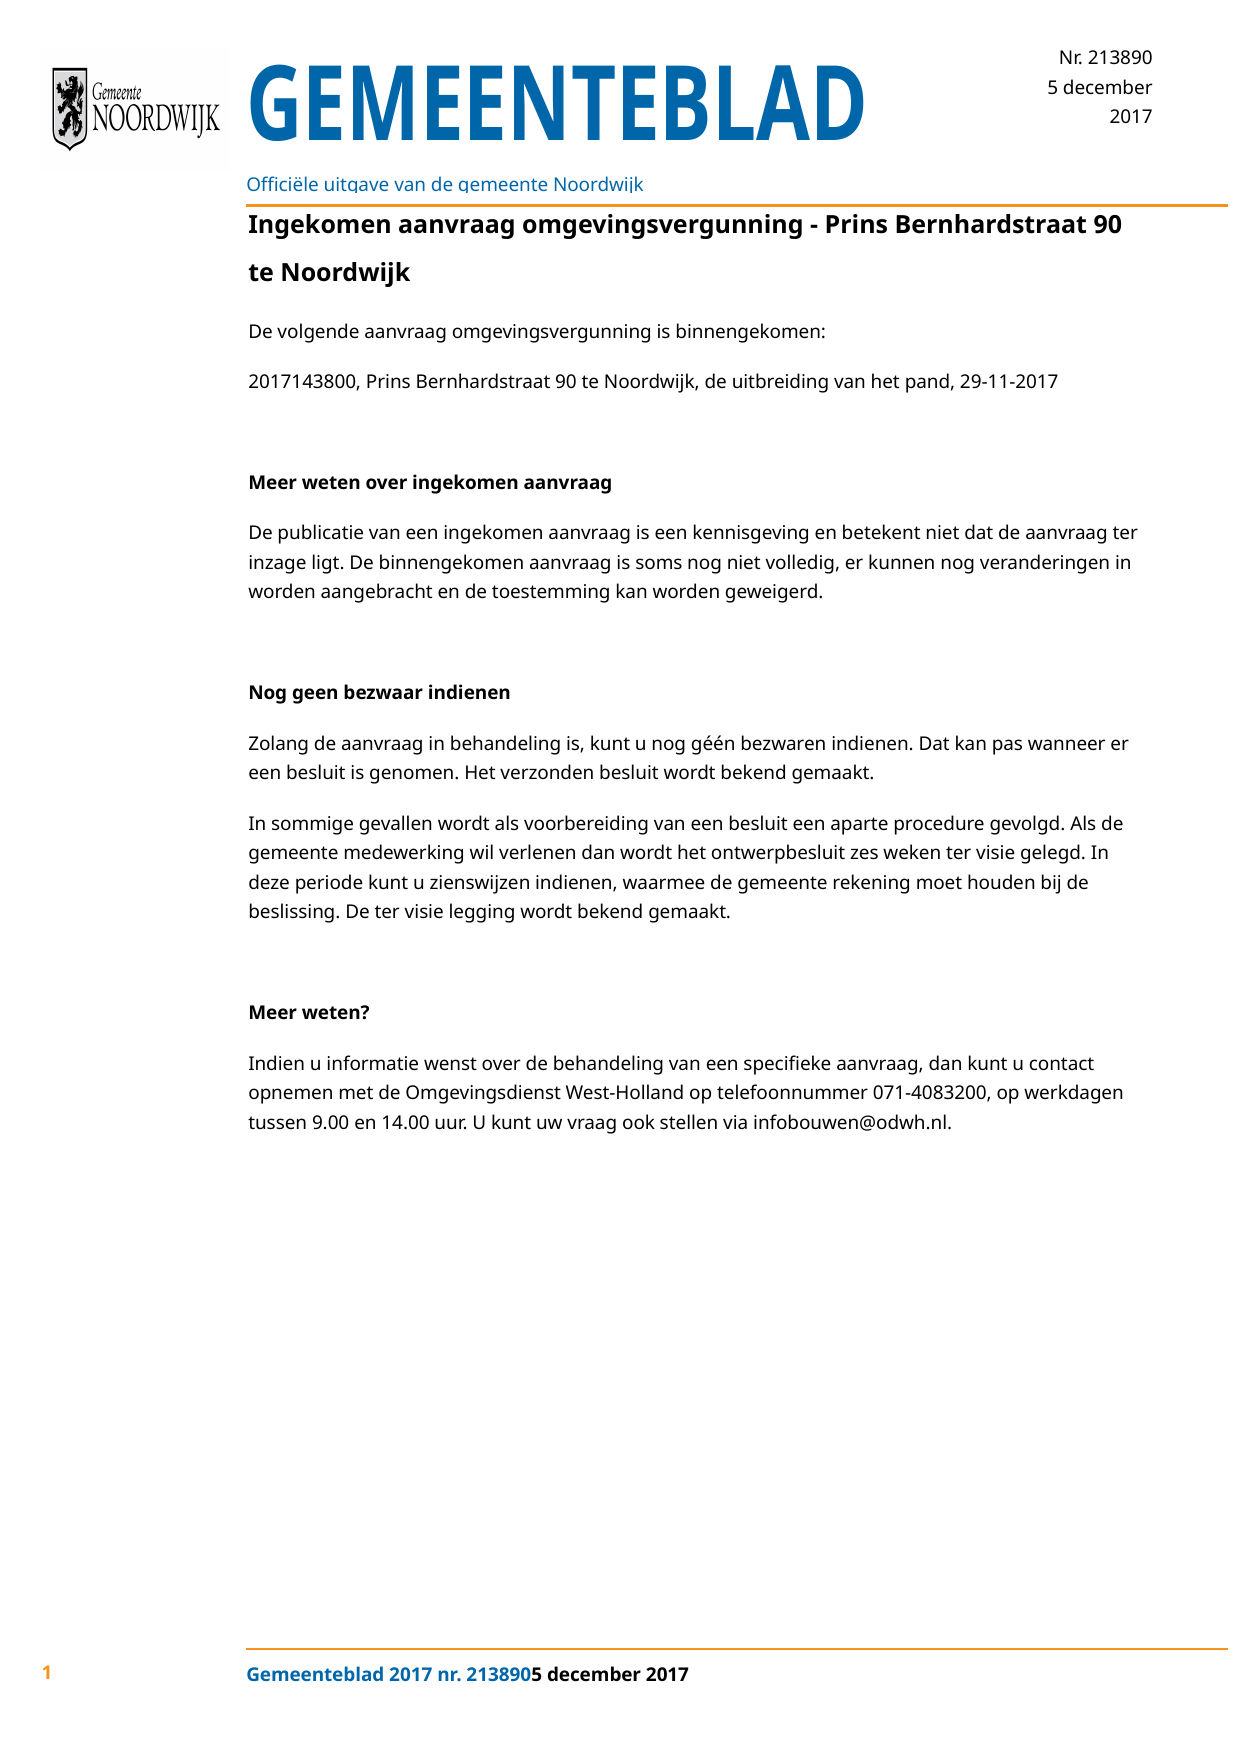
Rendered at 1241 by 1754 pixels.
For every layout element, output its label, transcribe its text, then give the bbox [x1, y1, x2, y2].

text Zolang de aanvraag in behandeling is, kunt u nog géén bezwaren indienen. Dat kan pas wanneer er een besluit is genomen. Het verzonden besluit wordt bekend gemaakt. [248, 730, 1152, 785]
text Meer weten over ingekomen aanvraag [248, 469, 1152, 495]
text Meer weten? [248, 999, 1152, 1025]
text In sommige gevallen wordt als voorbereiding van een besluit een aparte procedure gevolgd. Als de gemeente medewerking wil verlenen dan wordt het ontwerpbesluit zes weken ter visie gelegd. In deze periode kunt u zienswijzen indienen, waarmee de gemeente rekening moet houden bij de beslissing. De ter visie legging wordt bekend gemaakt. [248, 810, 1152, 924]
text De volgende aanvraag omgevingsvergunning is binnengekomen: [248, 318, 1152, 344]
text De publicatie van een ingekomen aanvraag is een kennisgeving en betekent niet dat de aanvraag ter inzage ligt. De binnengekomen aanvraag is soms nog niet volledig, er kunnen nog veranderingen in worden aangebracht en de toestemming kan worden geweigerd. [248, 519, 1152, 604]
text Nog geen bezwaar indienen [248, 679, 1152, 705]
text Ingekomen aanvraag omgevingsvergunning - Prins Bernhardstraat 90 te Noordwijk [248, 207, 1152, 288]
text Indien u informatie wenst over de behandeling van een specifieke aanvraag, dan kunt u contact opnemen met de Omgevingsdienst West-Holland op telefoonnummer 071-4083200, op werkdagen tussen 9.00 en 14.00 uur. U kunt uw vraag ook stellen via infobouwen@odwh.nl. [248, 1050, 1152, 1135]
picture [41, 47, 231, 172]
text 2017143800, Prins Bernhardstraat 90 te Noordwijk, de uitbreiding van het pand, 29-11-2017 [248, 368, 1152, 394]
